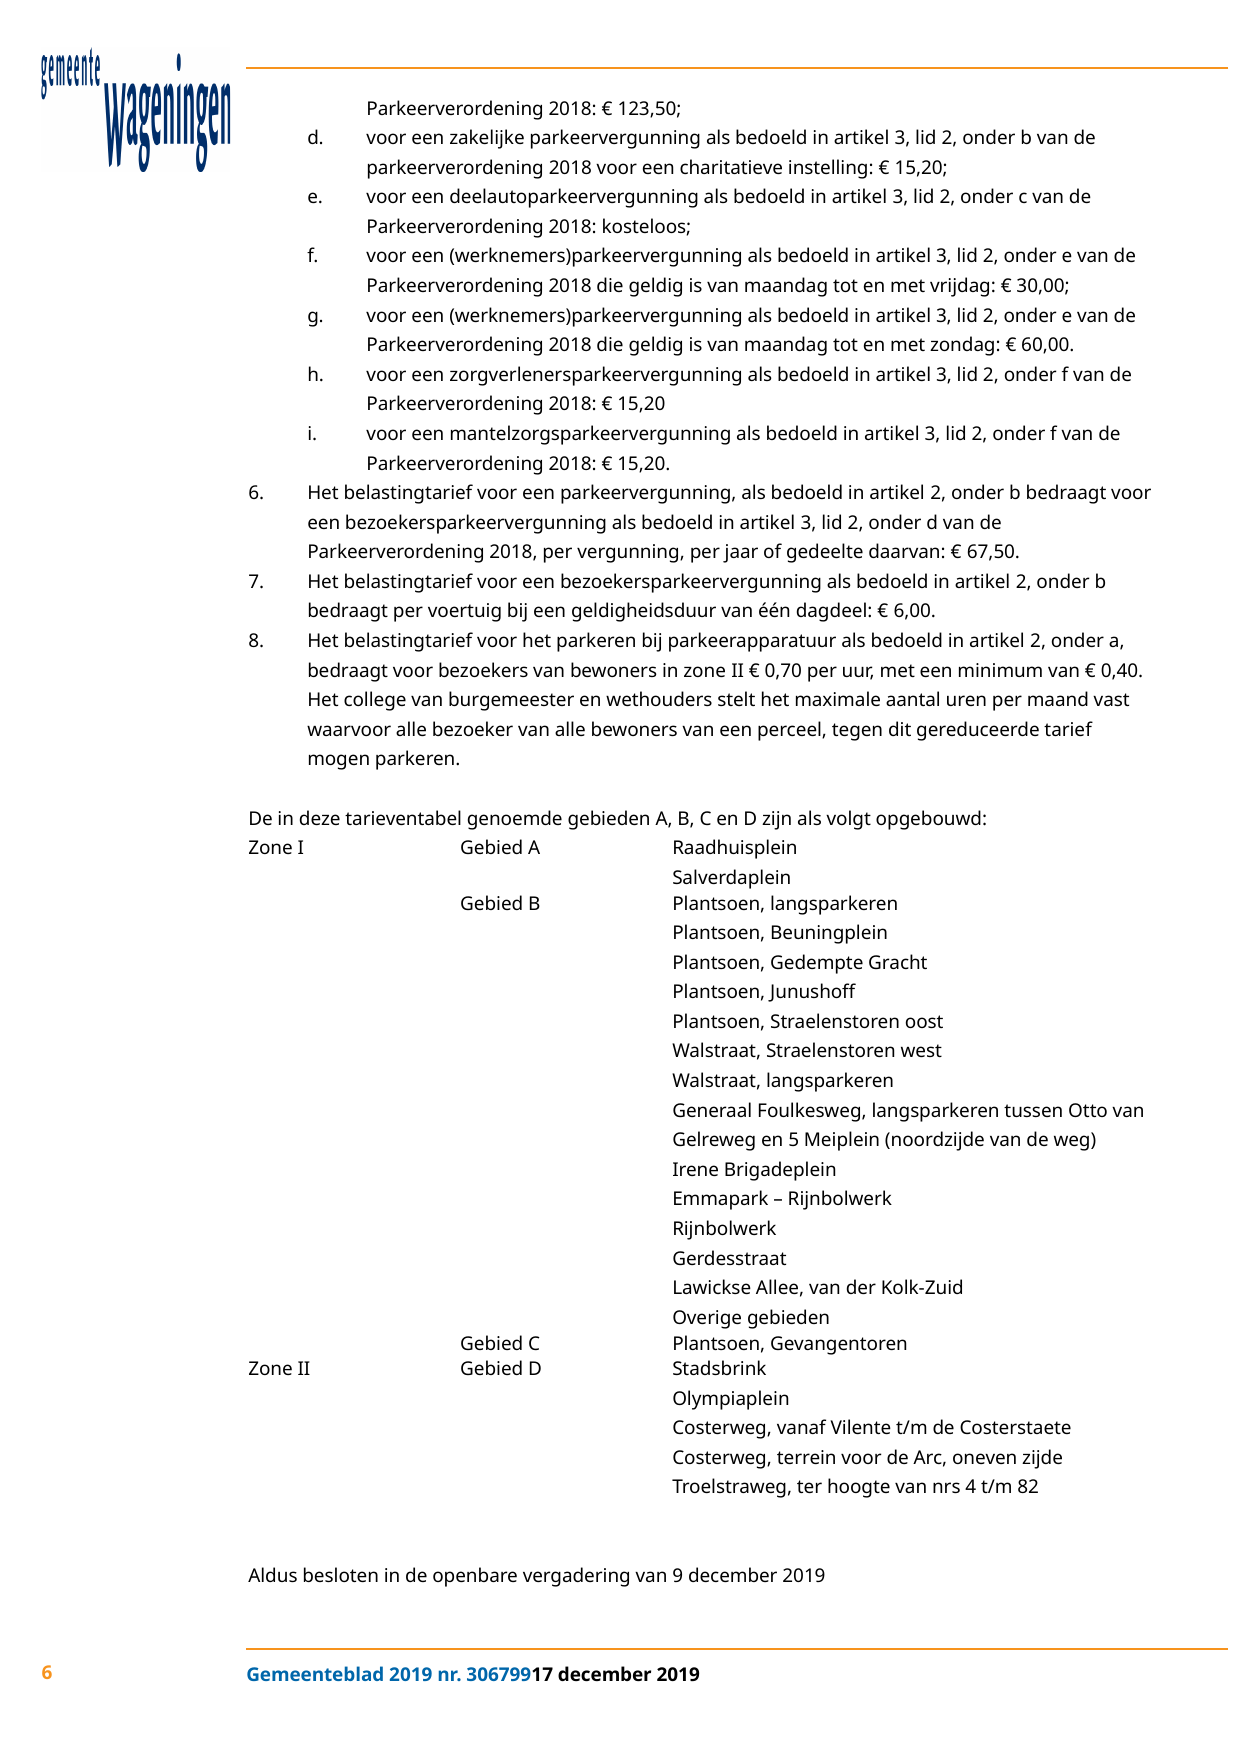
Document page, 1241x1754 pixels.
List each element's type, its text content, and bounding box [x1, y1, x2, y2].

table_cell Plantsoen, langsparkeren Plantsoen, Beuningplein Plantsoen, Gedempte Gracht Plantsoen, Junushoff Plantsoen, Straelenstoren oost Walstraat, Straelenstoren west Walstraat, langsparkeren Generaal Foulkesweg, langsparkeren tussen Otto van Gelreweg en 5 Meiplein (noordzijde van de weg) Irene Brigadeplein Emmapark – Rijnbolwerk Rijnbolwerk Gerdesstraat Lawickse Allee, van der Kolk-Zuid Overige gebieden [672, 890, 1152, 1330]
list voor een (werknemers)parkeervergunning als bedoeld in artikel 3, lid 2, onder e van de Parkeerverordening 2018 die geldig is van maandag tot en met vrijdag: € 30,00; [307, 243, 1152, 298]
list Het belastingtarief voor een parkeervergunning, als bedoeld in artikel 2, onder b bedraagt voor een bezoekersparkeervergunning als bedoeld in artikel 3, lid 2, onder d van de Parkeerverordening 2018, per vergunning, per jaar of gedeelte daarvan: € 67,50. [248, 479, 1152, 564]
text De in deze tarieventabel genoemde gebieden A, B, C en D zijn als volgt opgebouwd: [248, 805, 1152, 831]
list voor een zakelijke parkeervergunning als bedoeld in artikel 3, lid 2, onder b van de parkeerverordening 2018 voor een charitatieve instelling: € 15,20; [307, 124, 1152, 180]
table_cell Plantsoen, Gevangentoren [672, 1330, 1152, 1355]
picture [41, 47, 231, 172]
table_cell Gebied D [460, 1355, 672, 1499]
table_cell [248, 1330, 460, 1355]
table_cell Gebied B [460, 890, 672, 1330]
table_header Raadhuisplein Salverdaplein [672, 835, 1152, 890]
list Het belastingtarief voor het parkeren bij parkeerapparatuur als bedoeld in artikel 2, onder a, bedraagt voor bezoekers van bewoners in zone II € 0,70 per uur, met een minimum van € 0,40. Het college van burgemeester en wethouders stelt het maximale aantal uren per maand vast waarvoor alle bezoeker van alle bewoners van een perceel, tegen dit gereduceerde tarief mogen parkeren. [248, 627, 1152, 771]
list voor een mantelzorgsparkeervergunning als bedoeld in artikel 3, lid 2, onder f van de Parkeerverordening 2018: € 15,20. [307, 420, 1152, 476]
list voor een deelautoparkeervergunning als bedoeld in artikel 3, lid 2, onder c van de Parkeerverordening 2018: kosteloos; [307, 183, 1152, 239]
table_header Gebied A [460, 835, 672, 890]
table_cell Zone II [248, 1355, 460, 1499]
table_header Zone I [248, 835, 460, 890]
text Aldus besloten in de openbare vergadering van 9 december 2019 [248, 1562, 1152, 1588]
table_cell [248, 890, 460, 1330]
list Het belastingtarief voor een bezoekersparkeervergunning als bedoeld in artikel 2, onder b bedraagt per voertuig bij een geldigheidsduur van één dagdeel: € 6,00. [248, 568, 1152, 623]
list voor een (werknemers)parkeervergunning als bedoeld in artikel 3, lid 2, onder e van de Parkeerverordening 2018 die geldig is van maandag tot en met zondag: € 60,00. [307, 302, 1152, 357]
table_cell Stadsbrink Olympiaplein Costerweg, vanaf Vilente t/m de Costerstaete Costerweg, terrein voor de Arc, oneven zijde Troelstraweg, ter hoogte van nrs 4 t/m 82 [672, 1355, 1152, 1499]
list voor een zorgverlenersparkeervergunning als bedoeld in artikel 3, lid 2, onder f van de Parkeerverordening 2018: € 15,20 [307, 361, 1152, 416]
table_cell Gebied C [460, 1330, 672, 1355]
list Parkeerverordening 2018: € 123,50; [307, 95, 1152, 121]
